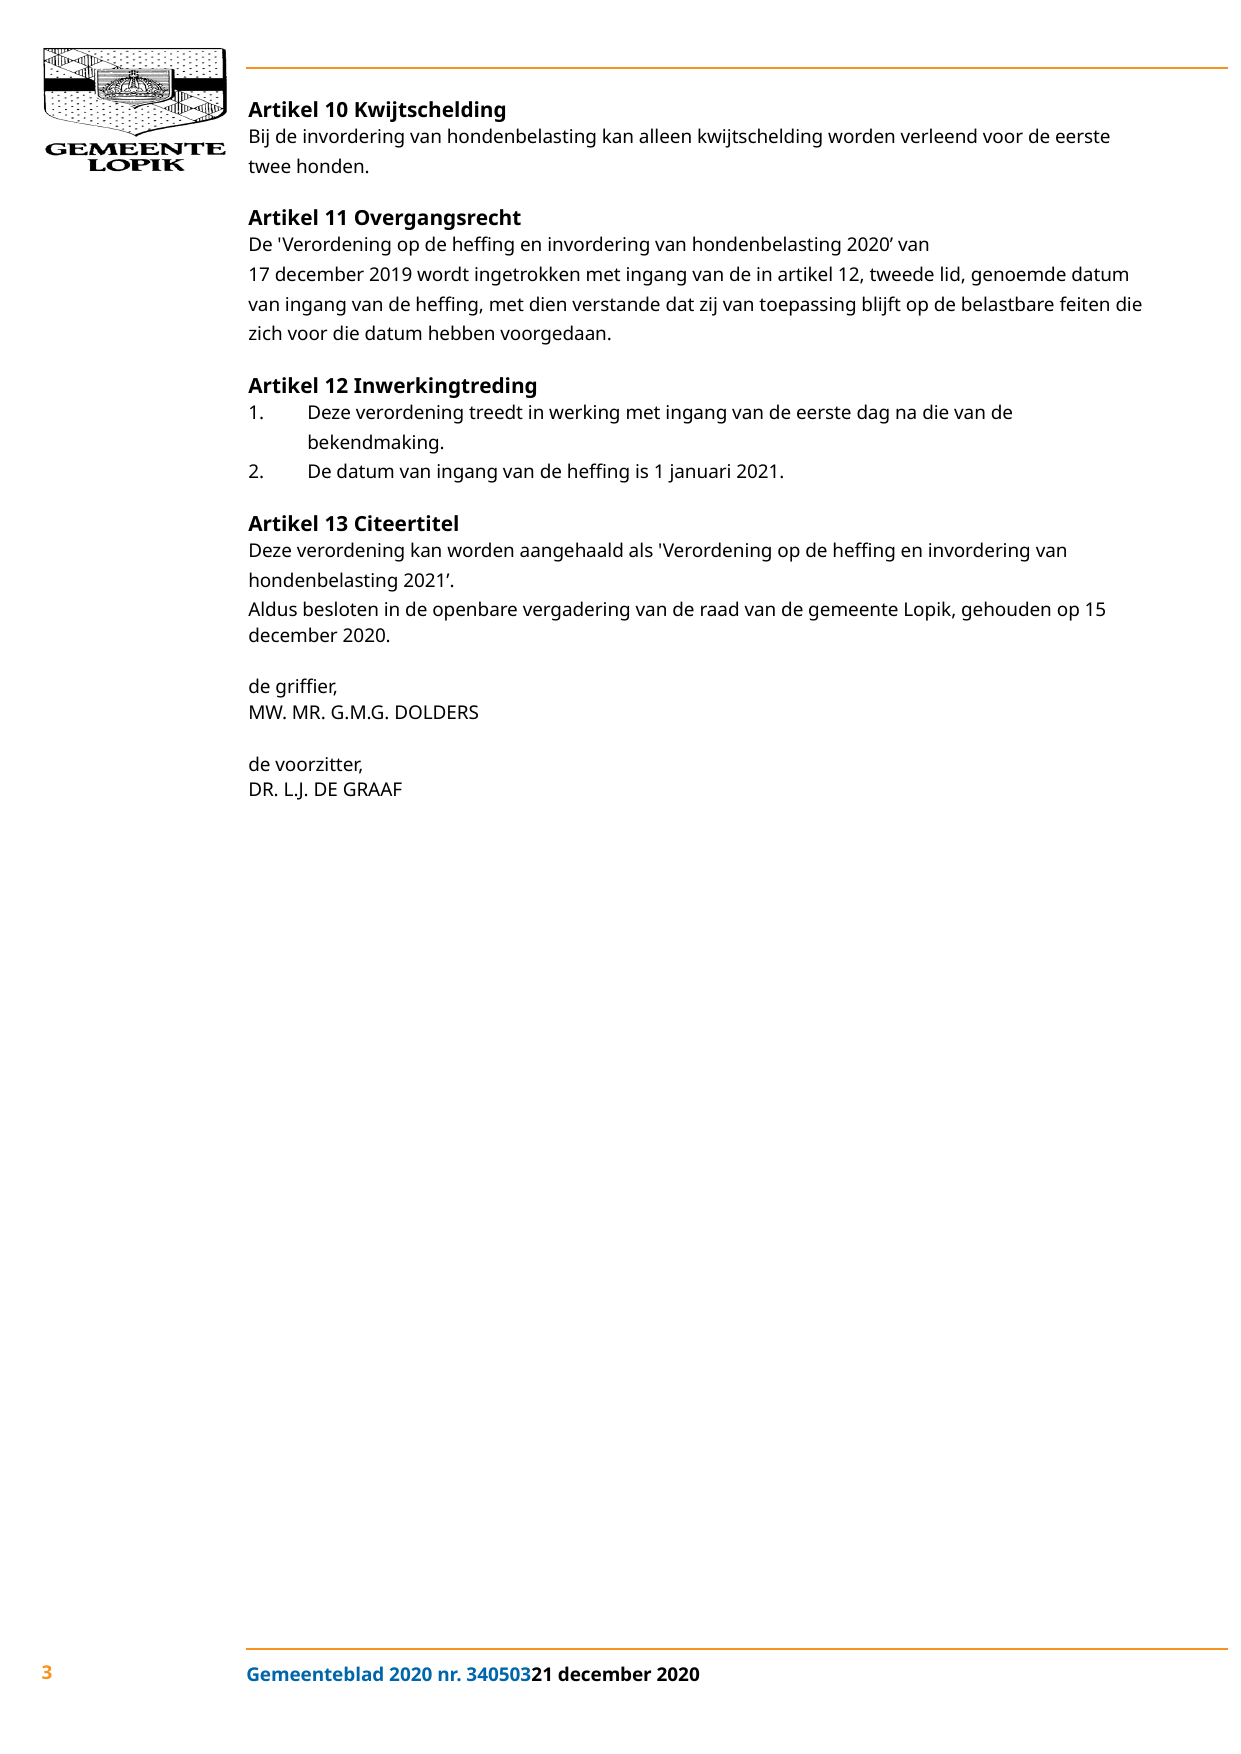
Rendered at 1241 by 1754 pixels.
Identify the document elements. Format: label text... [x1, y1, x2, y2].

text MW. MR. G.M.G. DOLDERS [248, 699, 1152, 725]
text De 'Verordening op de heffing en invordering van hondenbelasting 2020’ van [248, 232, 1152, 257]
text Artikel 10 Kwijtschelding [248, 95, 1152, 123]
list Deze verordening treedt in werking met ingang van de eerste dag na die van de bekendmaking. [248, 399, 1152, 454]
picture [41, 47, 231, 172]
text Bij de invordering van hondenbelasting kan alleen kwijtschelding worden verleend voor de eerste twee honden. [248, 123, 1152, 178]
text 17 december 2019 wordt ingetrokken met ingang van de in artikel 12, tweede lid, genoemde datum van ingang van de heffing, met dien verstande dat zij van toepassing blijft op de belastbare feiten die zich voor die datum hebben voorgedaan. [248, 261, 1152, 346]
text de voorzitter, [248, 751, 1152, 777]
text Artikel 12 Inwerkingtreding [248, 371, 1152, 399]
text Artikel 11 Overgangsrecht [248, 203, 1152, 232]
text Aldus besloten in de openbare vergadering van de raad van de gemeente Lopik, gehouden op 15 december 2020. [248, 596, 1152, 648]
text Deze verordening kan worden aangehaald als 'Verordening op de heffing en invordering van hondenbelasting 2021’. [248, 537, 1152, 593]
text DR. L.J. DE GRAAF [248, 777, 1152, 802]
text Artikel 13 Citeertitel [248, 509, 1152, 537]
text de griffier, [248, 674, 1152, 699]
list De datum van ingang van de heffing is 1 januari 2021. [248, 458, 1152, 484]
